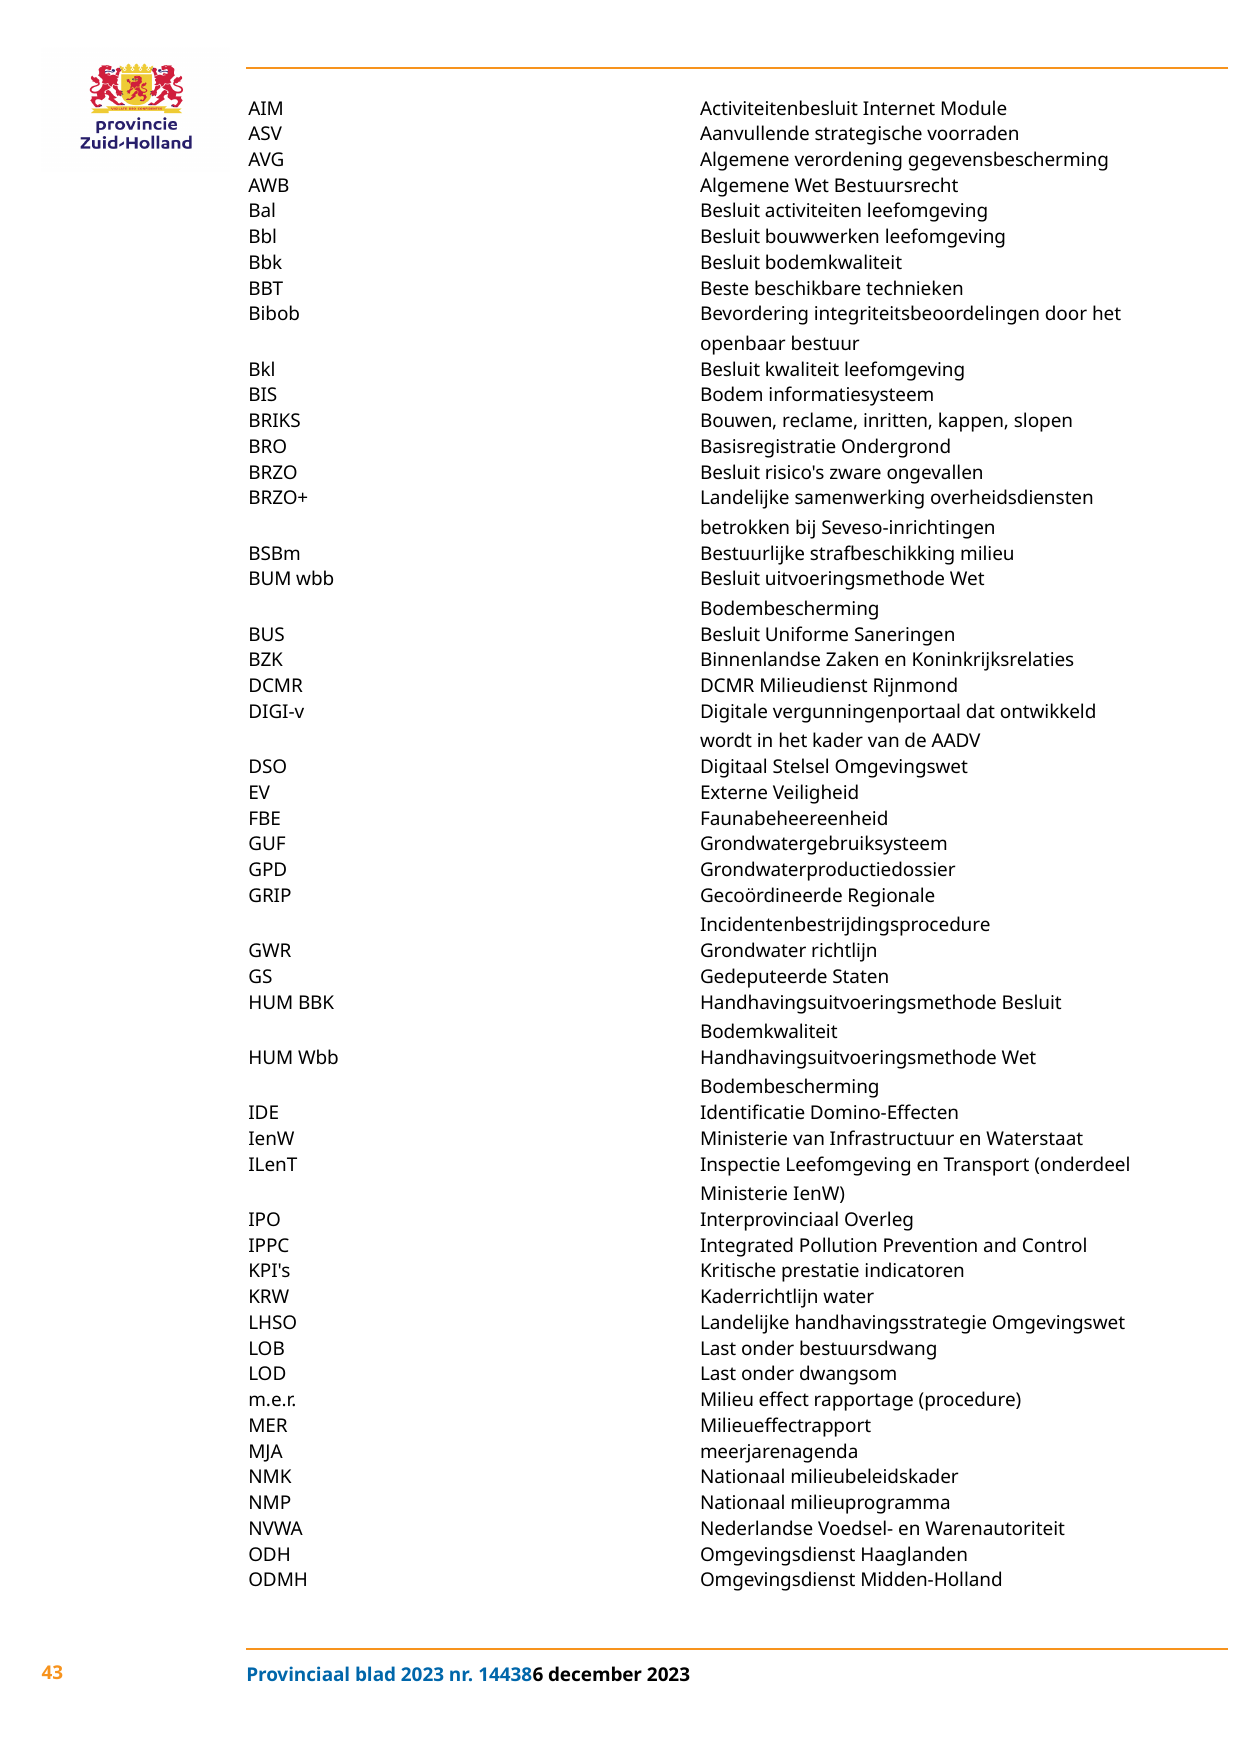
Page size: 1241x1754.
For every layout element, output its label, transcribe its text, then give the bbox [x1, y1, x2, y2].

table_cell Bodem informatiesysteem [700, 382, 1152, 407]
table_cell NMP [248, 1489, 700, 1515]
table_cell Basisregistratie Ondergrond [700, 433, 1152, 459]
table_cell Activiteitenbesluit Internet Module [700, 95, 1152, 121]
table_cell Binnenlandse Zaken en Koninkrijksrelaties [700, 647, 1152, 672]
table_cell KRW [248, 1284, 700, 1309]
table_cell AWB [248, 172, 700, 198]
table_cell MER [248, 1412, 700, 1438]
table_cell BIS [248, 382, 700, 407]
table_cell Gedeputeerde Staten [700, 963, 1152, 989]
table_cell BRZO [248, 459, 700, 484]
table_cell Grondwater richtlijn [700, 938, 1152, 963]
table_cell Digitale vergunningenportaal dat ontwikkeld wordt in het kader van de AADV [700, 698, 1152, 753]
table_cell BBT [248, 275, 700, 301]
table_cell Algemene Wet Bestuursrecht [700, 172, 1152, 198]
table_cell Omgevingsdienst Haaglanden [700, 1541, 1152, 1566]
table_cell Nationaal milieuprogramma [700, 1489, 1152, 1515]
table_cell Handhavingsuitvoeringsmethode Wet Bodembescherming [700, 1044, 1152, 1099]
table_cell IenW [248, 1125, 700, 1151]
table_cell Besluit uitvoeringsmethode Wet Bodembescherming [700, 566, 1152, 621]
table_cell Last onder bestuursdwang [700, 1335, 1152, 1361]
table_cell KPI's [248, 1258, 700, 1283]
table_cell Aanvullende strategische voorraden [700, 121, 1152, 146]
table_cell Externe Veiligheid [700, 779, 1152, 805]
table_cell GPD [248, 856, 700, 882]
picture [41, 47, 231, 172]
table_cell LHSO [248, 1309, 700, 1335]
table_cell Nationaal milieubeleidskader [700, 1464, 1152, 1489]
table_cell IPO [248, 1206, 700, 1232]
table_cell Last onder dwangsom [700, 1361, 1152, 1386]
table_cell DSO [248, 754, 700, 779]
table_cell Interprovinciaal Overleg [700, 1206, 1152, 1232]
table_cell BRO [248, 433, 700, 459]
table_cell HUM Wbb [248, 1044, 700, 1099]
table_cell Kritische prestatie indicatoren [700, 1258, 1152, 1283]
table_cell Milieu effect rapportage (procedure) [700, 1386, 1152, 1412]
table_cell GRIP [248, 882, 700, 937]
table_cell AIM [248, 95, 700, 121]
table_cell LOD [248, 1361, 700, 1386]
table_cell Besluit bodemkwaliteit [700, 249, 1152, 275]
table_cell Omgevingsdienst Midden-Holland [700, 1566, 1152, 1592]
table_cell BSBm [248, 540, 700, 566]
table_cell Grondwatergebruiksysteem [700, 831, 1152, 856]
table_cell BRZO+ [248, 485, 700, 540]
table_cell Digitaal Stelsel Omgevingswet [700, 754, 1152, 779]
table_cell Bal [248, 198, 700, 223]
table_cell m.e.r. [248, 1386, 700, 1412]
table_cell IDE [248, 1100, 700, 1125]
table_cell Besluit bouwwerken leefomgeving [700, 224, 1152, 249]
table_cell Ministerie van Infrastructuur en Waterstaat [700, 1125, 1152, 1151]
table_cell EV [248, 779, 700, 805]
table_cell Kaderrichtlijn water [700, 1284, 1152, 1309]
table_cell BRIKS [248, 408, 700, 433]
table_cell Handhavingsuitvoeringsmethode Besluit Bodemkwaliteit [700, 989, 1152, 1044]
table_cell Landelijke samenwerking overheidsdiensten betrokken bij Seveso-inrichtingen [700, 485, 1152, 540]
table_cell HUM BBK [248, 989, 700, 1044]
table_cell Landelijke handhavingsstrategie Omgevingswet [700, 1309, 1152, 1335]
table_cell NVWA [248, 1515, 700, 1541]
table_cell GWR [248, 938, 700, 963]
table_cell Besluit risico's zware ongevallen [700, 459, 1152, 484]
table_cell meerjarenagenda [700, 1438, 1152, 1463]
table_cell BZK [248, 647, 700, 672]
table_cell DCMR Milieudienst Rijnmond [700, 673, 1152, 698]
table_cell Gecoördineerde Regionale Incidentenbestrijdingsprocedure [700, 882, 1152, 937]
table_cell Algemene verordening gegevensbescherming [700, 146, 1152, 172]
table_cell Bestuurlijke strafbeschikking milieu [700, 540, 1152, 566]
table_cell LOB [248, 1335, 700, 1361]
table_cell IPPC [248, 1232, 700, 1258]
table_cell Besluit activiteiten leefomgeving [700, 198, 1152, 223]
table_cell MJA [248, 1438, 700, 1463]
table_cell ASV [248, 121, 700, 146]
table_cell Inspectie Leefomgeving en Transport (onderdeel Ministerie IenW) [700, 1151, 1152, 1206]
table_cell Bbk [248, 249, 700, 275]
table_cell Bouwen, reclame, inritten, kappen, slopen [700, 408, 1152, 433]
table_cell ILenT [248, 1151, 700, 1206]
table_cell AVG [248, 146, 700, 172]
table_cell GS [248, 963, 700, 989]
table_cell Identificatie Domino-Effecten [700, 1100, 1152, 1125]
table_cell FBE [248, 805, 700, 831]
table_cell Milieueffectrapport [700, 1412, 1152, 1438]
table_cell Bbl [248, 224, 700, 249]
table_cell ODMH [248, 1566, 700, 1592]
table_cell DCMR [248, 673, 700, 698]
table_cell Besluit kwaliteit leefomgeving [700, 356, 1152, 382]
table_cell Faunabeheereenheid [700, 805, 1152, 831]
table_cell Nederlandse Voedsel- en Warenautoriteit [700, 1515, 1152, 1541]
table_cell Besluit Uniforme Saneringen [700, 621, 1152, 647]
table_cell DIGI-v [248, 698, 700, 753]
table_cell NMK [248, 1464, 700, 1489]
table_cell BUS [248, 621, 700, 647]
table_cell ODH [248, 1541, 700, 1566]
table_cell Integrated Pollution Prevention and Control [700, 1232, 1152, 1258]
table_cell GUF [248, 831, 700, 856]
table_cell BUM wbb [248, 566, 700, 621]
table_cell Grondwaterproductiedossier [700, 856, 1152, 882]
table_cell Beste beschikbare technieken [700, 275, 1152, 301]
table_cell Bibob [248, 301, 700, 356]
table_cell Bevordering integriteitsbeoordelingen door het openbaar bestuur [700, 301, 1152, 356]
table_cell Bkl [248, 356, 700, 382]
